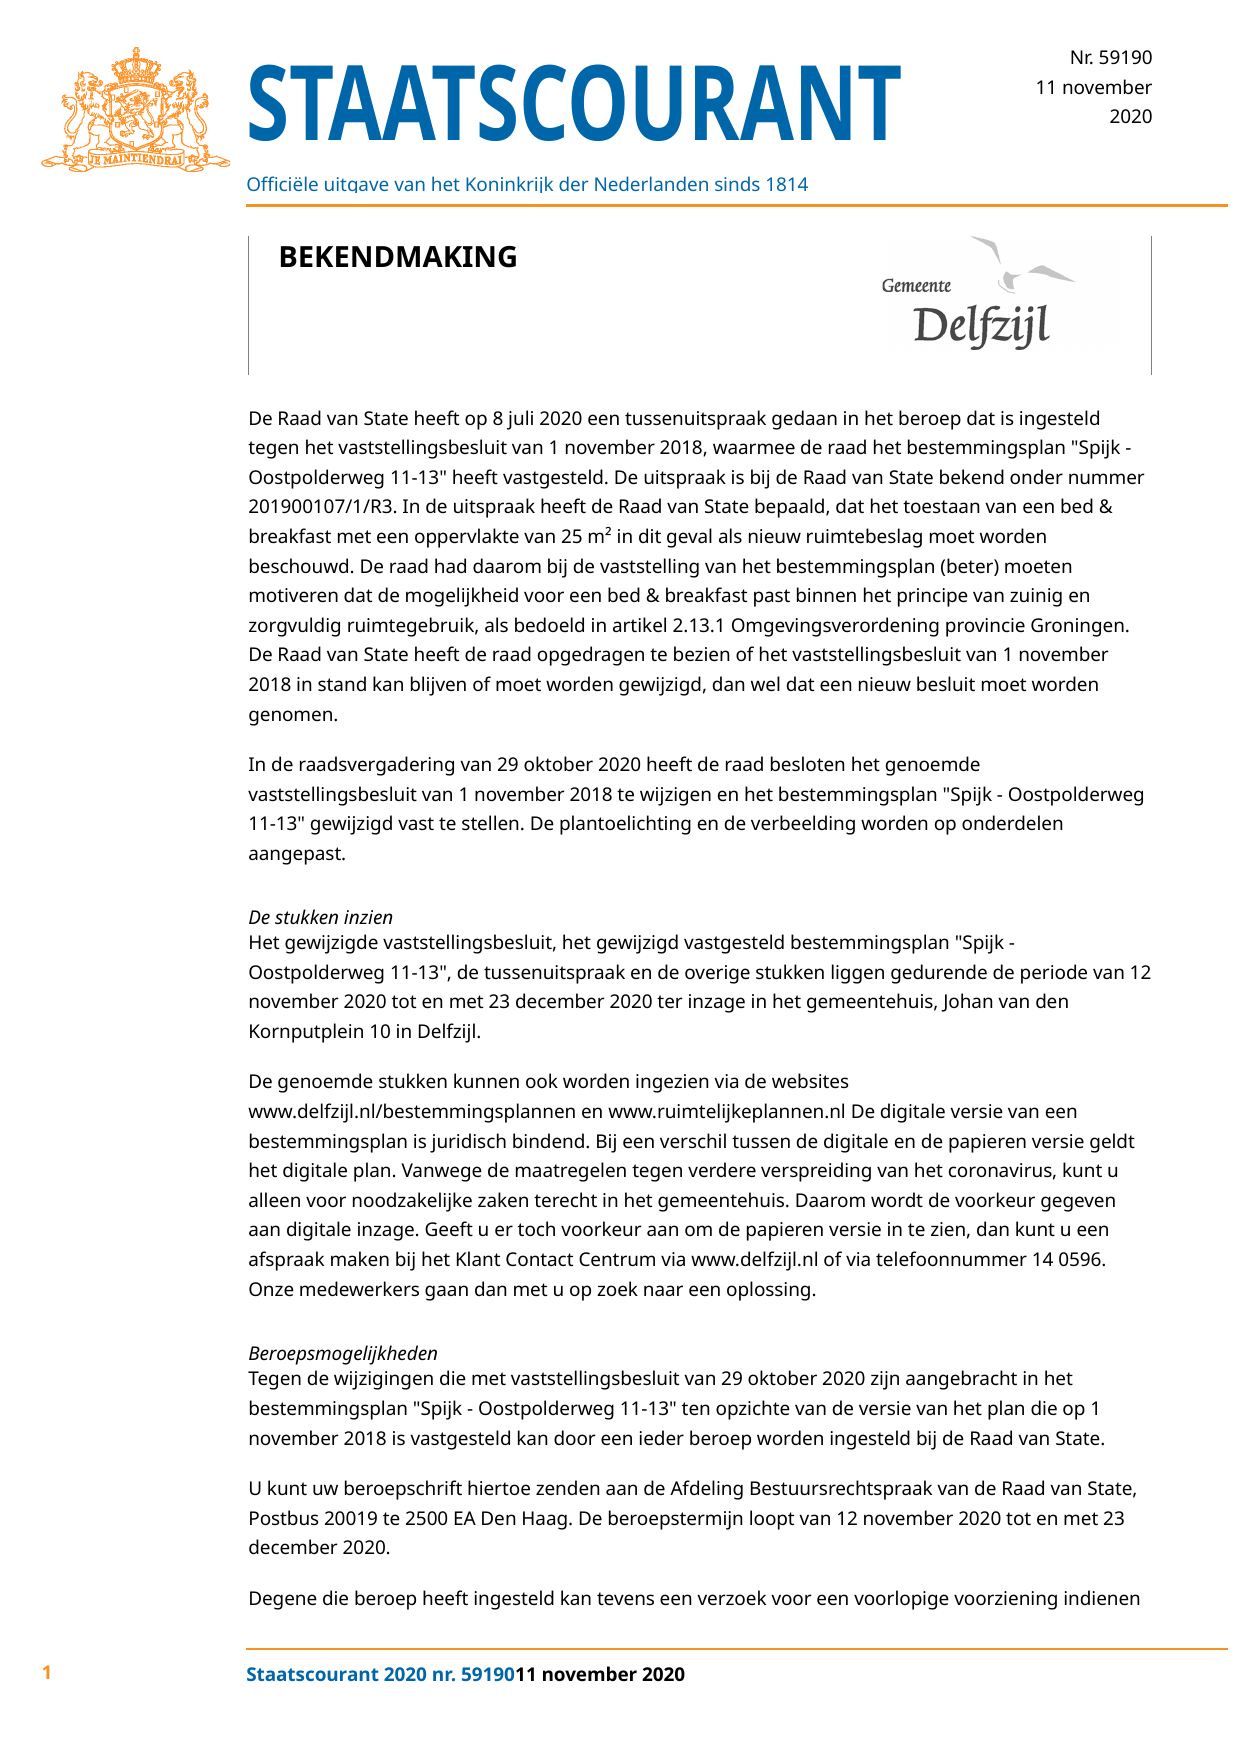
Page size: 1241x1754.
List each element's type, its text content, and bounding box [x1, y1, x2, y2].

text U kunt uw beroepschrift hiertoe zenden aan de Afdeling Bestuursrechtspraak van de Raad van State, Postbus 20019 te 2500 EA Den Haag. De beroepstermijn loopt van 12 november 2020 tot en met 23 december 2020. [248, 1475, 1152, 1560]
text De genoemde stukken kunnen ook worden ingezien via de websites www.delfzijl.nl/bestemmingsplannen en www.ruimtelijkeplannen.nl De digitale versie van een bestemmingsplan is juridisch bindend. Bij een verschil tussen de digitale en de papieren versie geldt het digitale plan. Vanwege de maatregelen tegen verdere verspreiding van het coronavirus, kunt u alleen voor noodzakelijke zaken terecht in het gemeentehuis. Daarom wordt de voorkeur gegeven aan digitale inzage. Geeft u er toch voorkeur aan om de papieren versie in te zien, dan kunt u een afspraak maken bij het Klant Contact Centrum via www.delfzijl.nl of via telefoonnummer 14 0596. Onze medewerkers gaan dan met u op zoek naar een oplossing. [248, 1069, 1152, 1302]
text Degene die beroep heeft ingesteld kan tevens een verzoek voor een voorlopige voorziening indienen [248, 1585, 1152, 1610]
text In de raadsvergadering van 29 oktober 2020 heeft de raad besloten het genoemde vaststellingsbesluit van 1 november 2018 te wijzigen en het bestemmingsplan "Spijk - Oostpolderweg 11-13" gewijzigd vast te stellen. De plantoelichting en de verbeelding worden op onderdelen aangepast. [248, 751, 1152, 866]
text De Raad van State heeft op 8 juli 2020 een tussenuitspraak gedaan in het beroep dat is ingesteld tegen het vaststellingsbesluit van 1 november 2018, waarmee de raad het bestemmingsplan "Spijk - Oostpolderweg 11-13" heeft vastgesteld. De uitspraak is bij de Raad van State bekend onder nummer 201900107/1/R3. In de uitspraak heeft de Raad van State bepaald, dat het toestaan van een bed & breakfast met een oppervlakte van 25 m² in dit geval als nieuw ruimtebeslag moet worden beschouwd. De raad had daarom bij de vaststelling van het bestemmingsplan (beter) moeten motiveren dat de mogelijkheid voor een bed & breakfast past binnen het principe van zuinig en zorgvuldig ruimtegebruik, als bedoeld in artikel 2.13.1 Omgevingsverordening provincie Groningen. De Raad van State heeft de raad opgedragen te bezien of het vaststellingsbesluit van 1 november 2018 in stand kan blijven of moet worden gewijzigd, dan wel dat een nieuw besluit moet worden genomen. [248, 405, 1152, 726]
text Het gewijzigde vaststellingsbesluit, het gewijzigd vastgesteld bestemmingsplan "Spijk - Oostpolderweg 11-13", de tussenuitspraak en de overige stukken liggen gedurende de periode van 12 november 2020 tot en met 23 december 2020 ter inzage in het gemeentehuis, Johan van den Kornputplein 10 in Delfzijl. [248, 929, 1152, 1044]
text Tegen de wijzigingen die met vaststellingsbesluit van 29 oktober 2020 zijn aangebracht in het bestemmingsplan "Spijk - Oostpolderweg 11-13" ten opzichte van de versie van het plan die op 1 november 2018 is vastgesteld kan door een ieder beroep worden ingesteld bij de Raad van State. [248, 1366, 1152, 1450]
picture [41, 47, 231, 172]
picture [882, 236, 1119, 350]
text Beroepsmogelijkheden [248, 1340, 1152, 1366]
table_header BEKENDMAKING [249, 236, 850, 375]
text De stukken inzien [248, 904, 1152, 929]
table_header [850, 236, 1151, 375]
